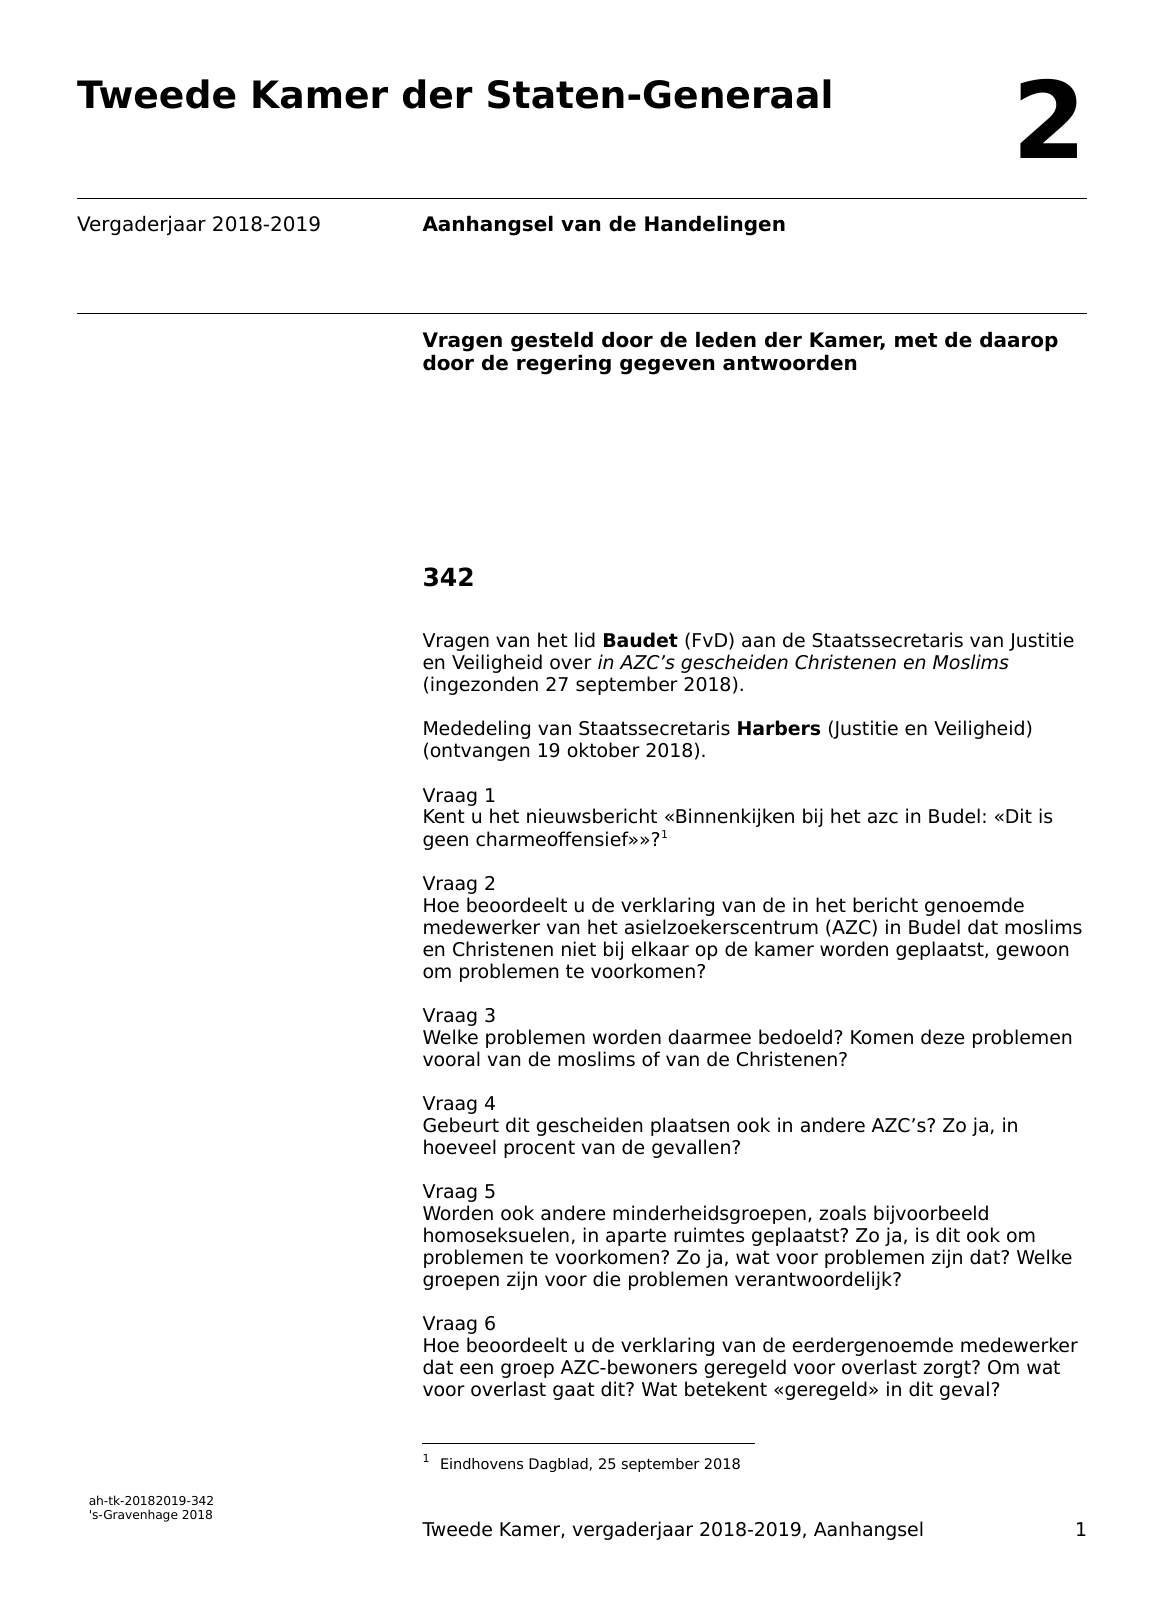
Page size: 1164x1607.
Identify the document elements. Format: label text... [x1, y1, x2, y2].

text Kent u het nieuwsbericht «Binnenkijken bij het azc in Budel: «Dit is geen charmeoffensief»»? [422, 806, 1087, 850]
text 342 [422, 563, 1087, 592]
text Worden ook andere minderheidsgroepen, zoals bijvoorbeeld homoseksuelen, in aparte ruimtes geplaatst? Zo ja, is dit ook om problemen te voorkomen? Zo ja, wat voor problemen zijn dat? Welke groepen zijn voor die problemen verantwoordelijk? [422, 1203, 1087, 1291]
text Welke problemen worden daarmee bedoeld? Komen deze problemen vooral van de moslims of van de Christenen? [422, 1027, 1087, 1071]
text Vragen van het lid Baudet (FvD) aan de Staatssecretaris van Justitie en Veiligheid over in AZC’s gescheiden Christenen en Moslims (ingezonden 27 september 2018). [422, 630, 1087, 696]
text Hoe beoordeelt u de verklaring van de eerdergenoemde medewerker dat een groep AZC-bewoners geregeld voor overlast zorgt? Om wat voor overlast gaat dit? Wat betekent «geregeld» in dit geval? [422, 1335, 1087, 1401]
table_cell [77, 314, 422, 375]
table_cell Vragen gesteld door de leden der Kamer, met de daarop door de regering gegeven antwoorden [422, 314, 1087, 375]
text Mededeling van Staatssecretaris Harbers (Justitie en Veiligheid) (ontvangen 19 oktober 2018). [422, 718, 1087, 762]
text Vraag 6 [422, 1313, 1087, 1335]
text Gebeurt dit gescheiden plaatsen ook in andere AZC’s? Zo ja, in hoeveel procent van de gevallen? [422, 1115, 1087, 1159]
text 's-Gravenhage 2018 [88, 1508, 323, 1522]
text Vraag 4 [422, 1093, 1087, 1115]
table_cell Vergaderjaar 2018-2019 [77, 199, 422, 313]
text Vraag 5 [422, 1181, 1087, 1203]
text ah-tk-20182019-342 [88, 1494, 323, 1508]
table_header Tweede Kamer der Staten-Generaal [77, 59, 886, 198]
text Hoe beoordeelt u de verklaring van de in het bericht genoemde medewerker van het asielzoekerscentrum (AZC) in Budel dat moslims en Christenen niet bij elkaar op de kamer worden geplaatst, gewoon om problemen te voorkomen? [422, 894, 1087, 982]
text Vraag 3 [422, 1005, 1087, 1027]
text Vraag 2 [422, 873, 1087, 894]
table_cell Aanhangsel van de Handelingen [422, 199, 1087, 313]
text Vraag 1 [422, 784, 1087, 806]
table_header 2 [886, 59, 1087, 198]
text Eindhovens Dagblad, 25 september 2018 [422, 1452, 1087, 1474]
